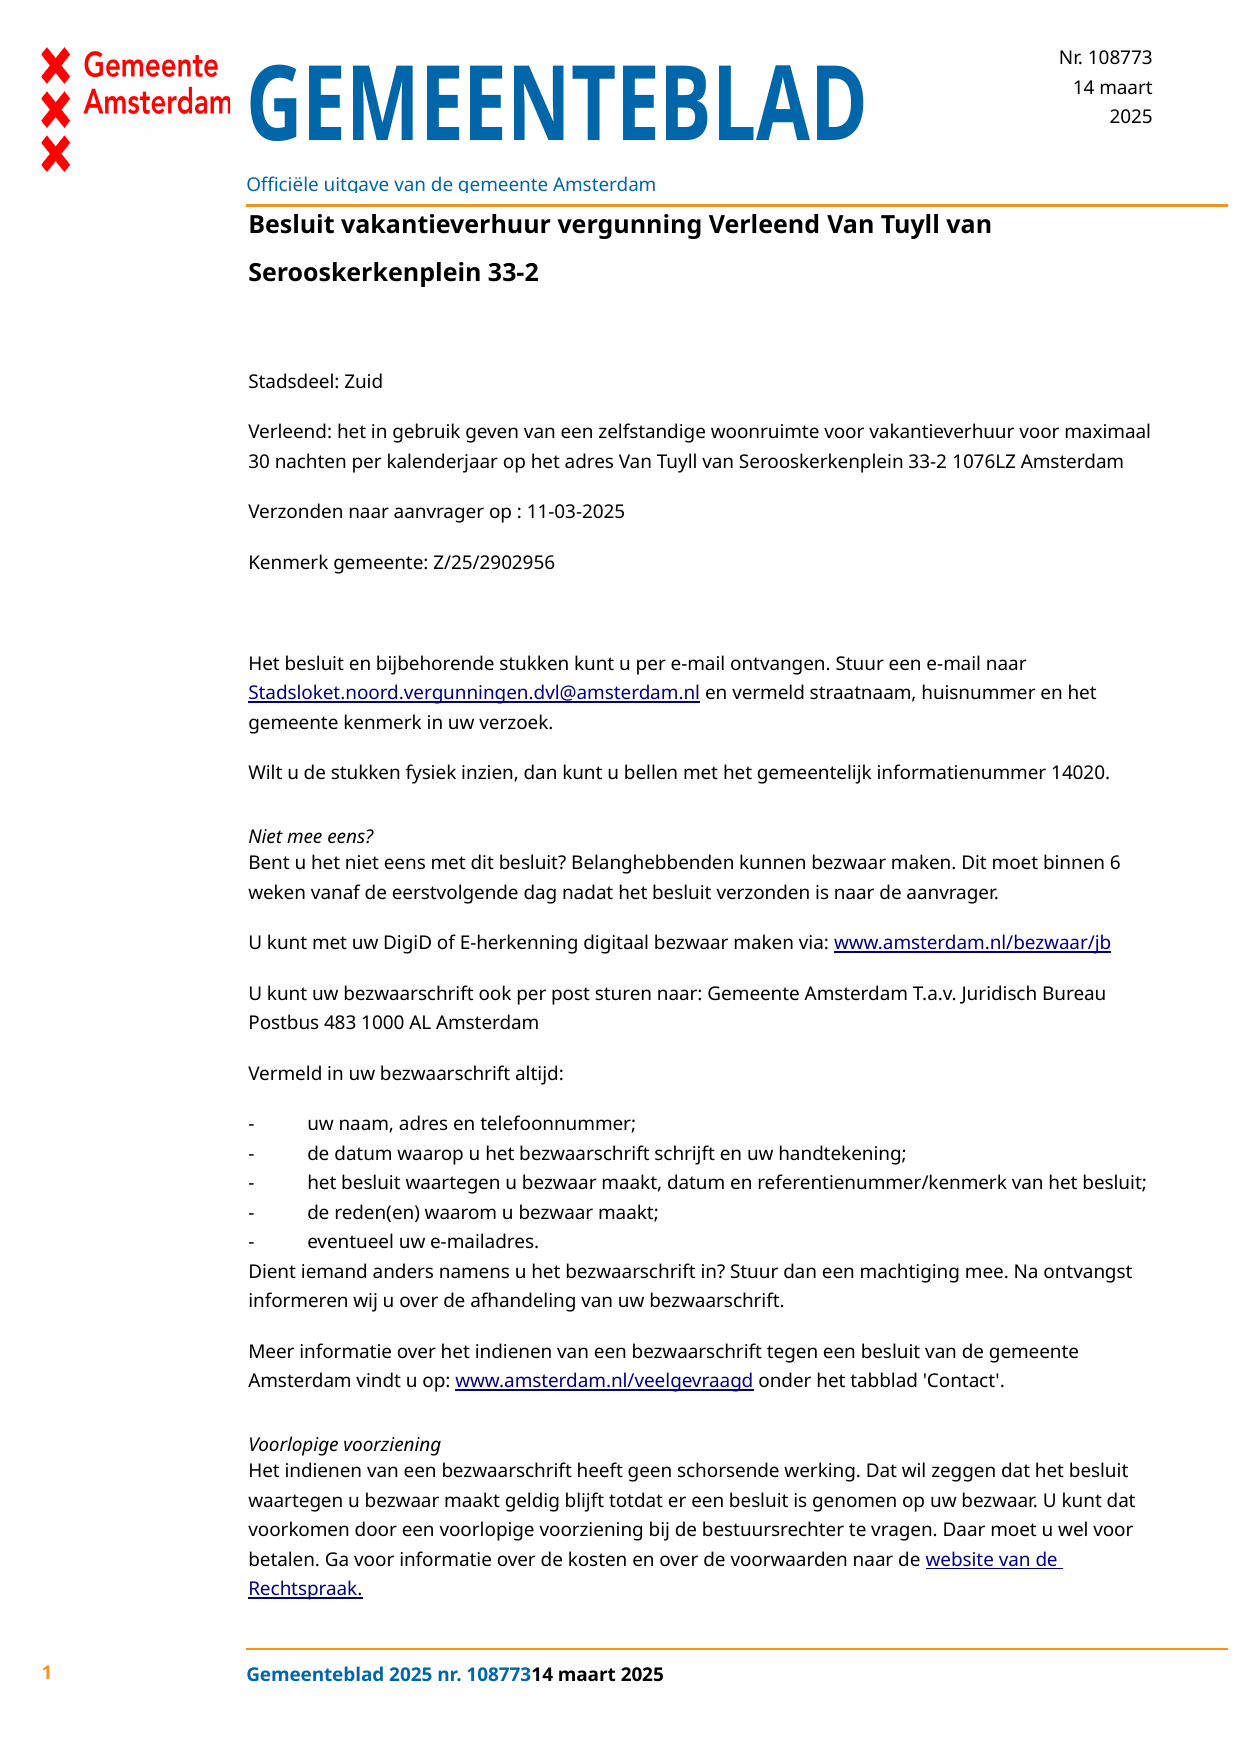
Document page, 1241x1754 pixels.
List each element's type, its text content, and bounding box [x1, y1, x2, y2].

text Dient iemand anders namens u het bezwaarschrift in? Stuur dan een machtiging mee. Na ontvangst informeren wij u over de afhandeling van uw bezwaarschrift. [248, 1258, 1152, 1313]
text U kunt uw bezwaarschrift ook per post sturen naar: Gemeente Amsterdam T.a.v. Juridisch Bureau Postbus 483 1000 AL Amsterdam [248, 980, 1152, 1035]
text Stadsdeel: Zuid [248, 368, 1152, 394]
text U kunt met uw DigiD of E-herkenning digitaal bezwaar maken via: www.amsterdam.nl/bezwaar/jb [248, 929, 1152, 955]
text Het indienen van een bezwaarschrift heeft geen schorsende werking. Dat wil zeggen dat het besluit waartegen u bezwaar maakt geldig blijft totdat er een besluit is genomen op uw bezwaar. U kunt dat voorkomen door een voorlopige voorziening bij de bestuursrechter te vragen. Daar moet u wel voor betalen. Ga voor informatie over de kosten en over de voorwaarden naar de website van de Rechtspraak. [248, 1457, 1152, 1601]
list de datum waarop u het bezwaarschrift schrijft en uw handtekening; [248, 1140, 1152, 1165]
list uw naam, adres en telefoonnummer; [248, 1110, 1152, 1136]
text Wilt u de stukken fysiek inzien, dan kunt u bellen met het gemeentelijk informatienummer 14020. [248, 759, 1152, 785]
list het besluit waartegen u bezwaar maakt, datum en referentienummer/kenmerk van het besluit; [248, 1169, 1152, 1195]
text Het besluit en bijbehorende stukken kunt u per e-mail ontvangen. Stuur een e-mail naar Stadsloket.noord.vergunningen.dvl@amsterdam.nl en vermeld straatnaam, huisnummer en het gemeente kenmerk in uw verzoek. [248, 650, 1152, 735]
list de reden(en) waarom u bezwaar maakt; [248, 1199, 1152, 1224]
text Besluit vakantieverhuur vergunning Verleend Van Tuyll van Serooskerkenplein 33-2 [248, 207, 1152, 288]
text Kenmerk gemeente: Z/25/2902956 [248, 549, 1152, 575]
text Verleend: het in gebruik geven van een zelfstandige woonruimte voor vakantieverhuur voor maximaal 30 nachten per kalenderjaar op het adres Van Tuyll van Serooskerkenplein 33-2 1076LZ Amsterdam [248, 419, 1152, 474]
text Bent u het niet eens met dit besluit? Belanghebbenden kunnen bezwaar maken. Dit moet binnen 6 weken vanaf de eerstvolgende dag nadat het besluit verzonden is naar de aanvrager. [248, 849, 1152, 904]
text Voorlopige voorziening [248, 1432, 1152, 1457]
text Vermeld in uw bezwaarschrift altijd: [248, 1060, 1152, 1085]
picture [41, 47, 231, 172]
text Meer informatie over het indienen van een bezwaarschrift tegen een besluit van de gemeente Amsterdam vindt u op: www.amsterdam.nl/veelgevraagd onder het tabblad 'Contact'. [248, 1338, 1152, 1393]
list eventueel uw e-mailadres. [248, 1228, 1152, 1254]
text Verzonden naar aanvrager op : 11-03-2025 [248, 499, 1152, 524]
text Niet mee eens? [248, 823, 1152, 849]
